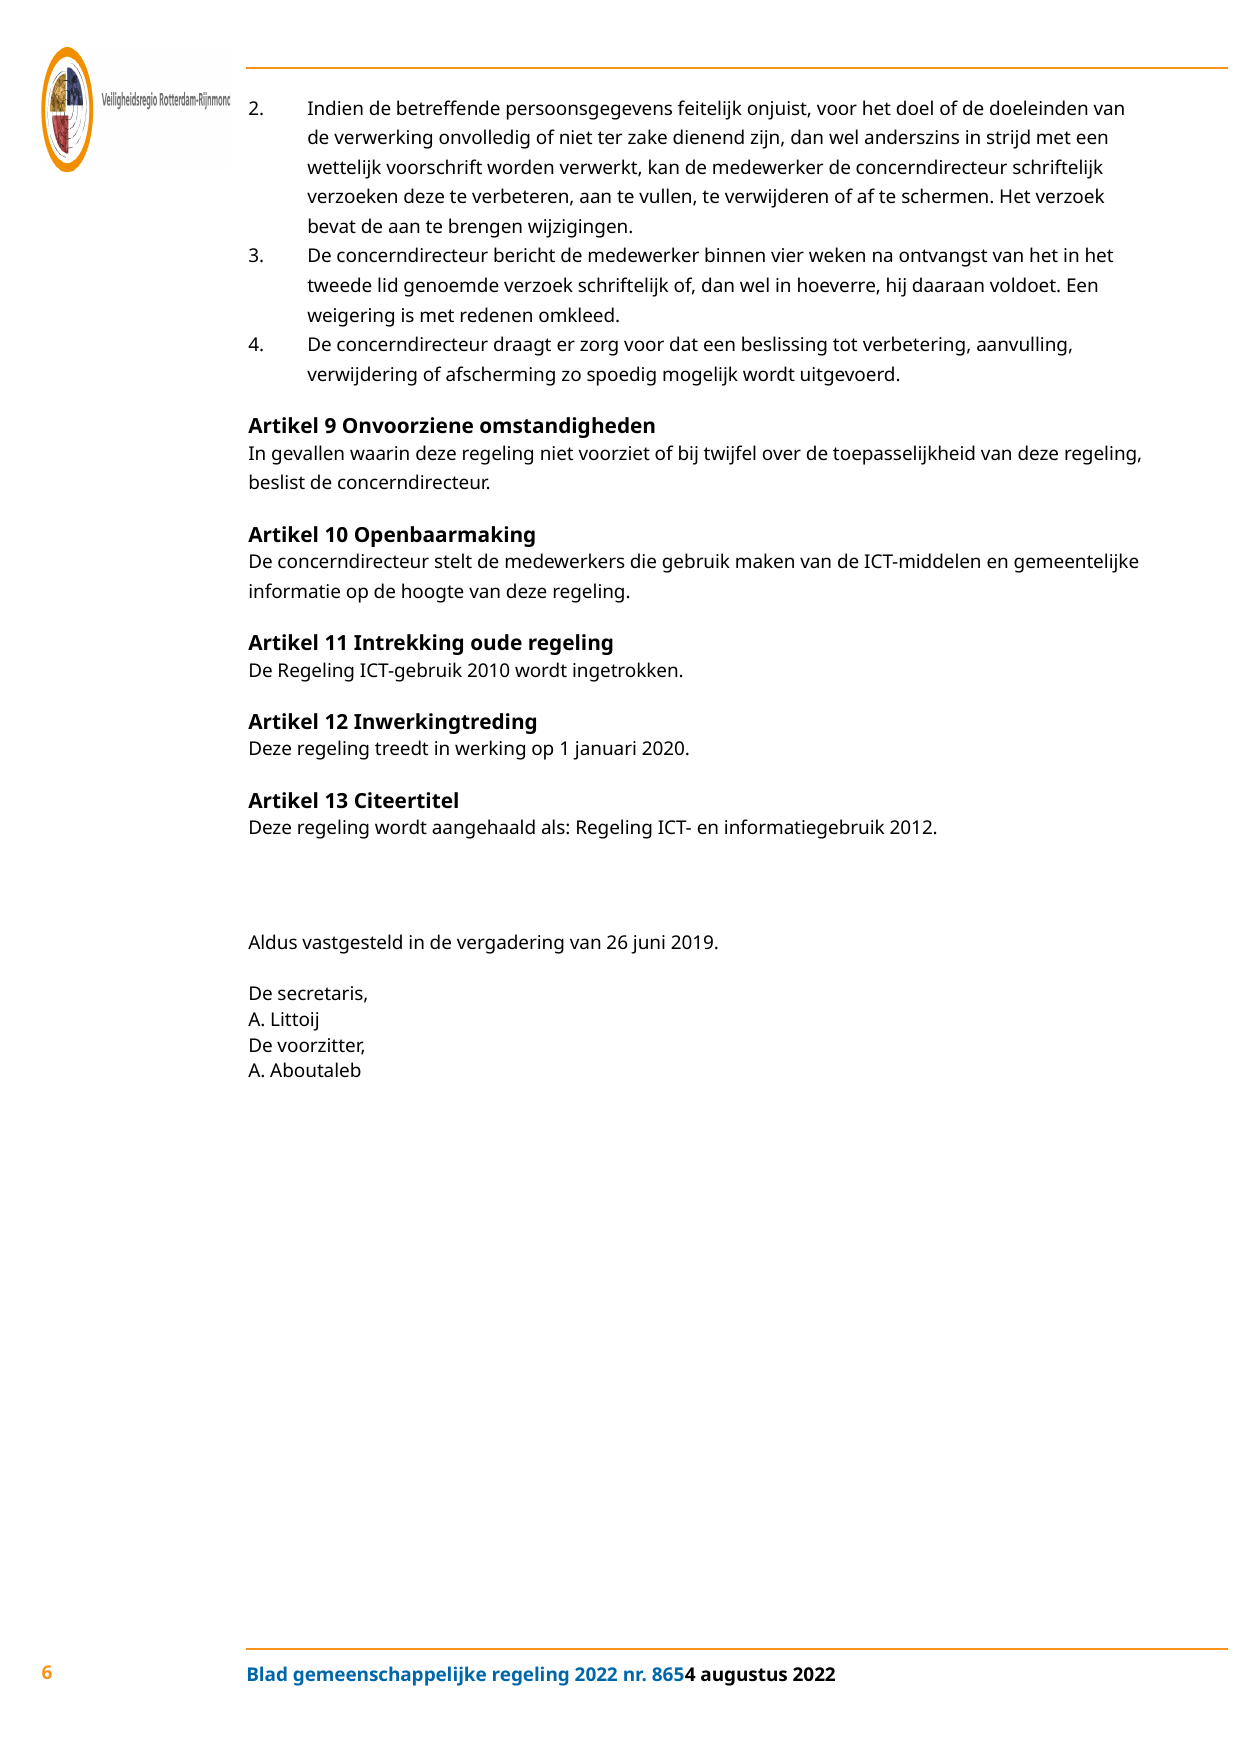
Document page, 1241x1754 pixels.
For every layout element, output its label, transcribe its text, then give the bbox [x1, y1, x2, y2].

list Indien de betreffende persoonsgegevens feitelijk onjuist, voor het doel of de doeleinden van de verwerking onvolledig of niet ter zake dienend zijn, dan wel anderszins in strijd met een wettelijk voorschrift worden verwerkt, kan de medewerker de concerndirecteur schriftelijk verzoeken deze te verbeteren, aan te vullen, te verwijderen of af te schermen. Het verzoek bevat de aan te brengen wijzigingen. [248, 95, 1152, 239]
text A. Aboutaleb [248, 1058, 1152, 1083]
text Aldus vastgesteld in de vergadering van 26 juni 2019. [248, 929, 1152, 955]
picture [41, 47, 231, 172]
text De Regeling ICT-gebruik 2010 wordt ingetrokken. [248, 657, 1152, 682]
text Artikel 11 Intrekking oude regeling [248, 628, 1152, 657]
text De voorzitter, [248, 1032, 1152, 1058]
text Artikel 13 Citeertitel [248, 786, 1152, 814]
text A. Littoij [248, 1006, 1152, 1032]
text Artikel 10 Openbaarmaking [248, 520, 1152, 548]
text Deze regeling wordt aangehaald als: Regeling ICT- en informatiegebruik 2012. [248, 814, 1152, 840]
list De concerndirecteur bericht de medewerker binnen vier weken na ontvangst van het in het tweede lid genoemde verzoek schriftelijk of, dan wel in hoeverre, hij daaraan voldoet. Een weigering is met redenen omkleed. [248, 243, 1152, 328]
text De concerndirecteur stelt de medewerkers die gebruik maken van de ICT-middelen en gemeentelijke informatie op de hoogte van deze regeling. [248, 548, 1152, 604]
text Deze regeling treedt in werking op 1 januari 2020. [248, 736, 1152, 761]
text Artikel 12 Inwerkingtreding [248, 707, 1152, 736]
text In gevallen waarin deze regeling niet voorziet of bij twijfel over de toepasselijkheid van deze regeling, beslist de concerndirecteur. [248, 440, 1152, 495]
list De concerndirecteur draagt er zorg voor dat een beslissing tot verbetering, aanvulling, verwijdering of afscherming zo spoedig mogelijk wordt uitgevoerd. [248, 331, 1152, 387]
text Artikel 9 Onvoorziene omstandigheden [248, 411, 1152, 440]
text De secretaris, [248, 980, 1152, 1006]
